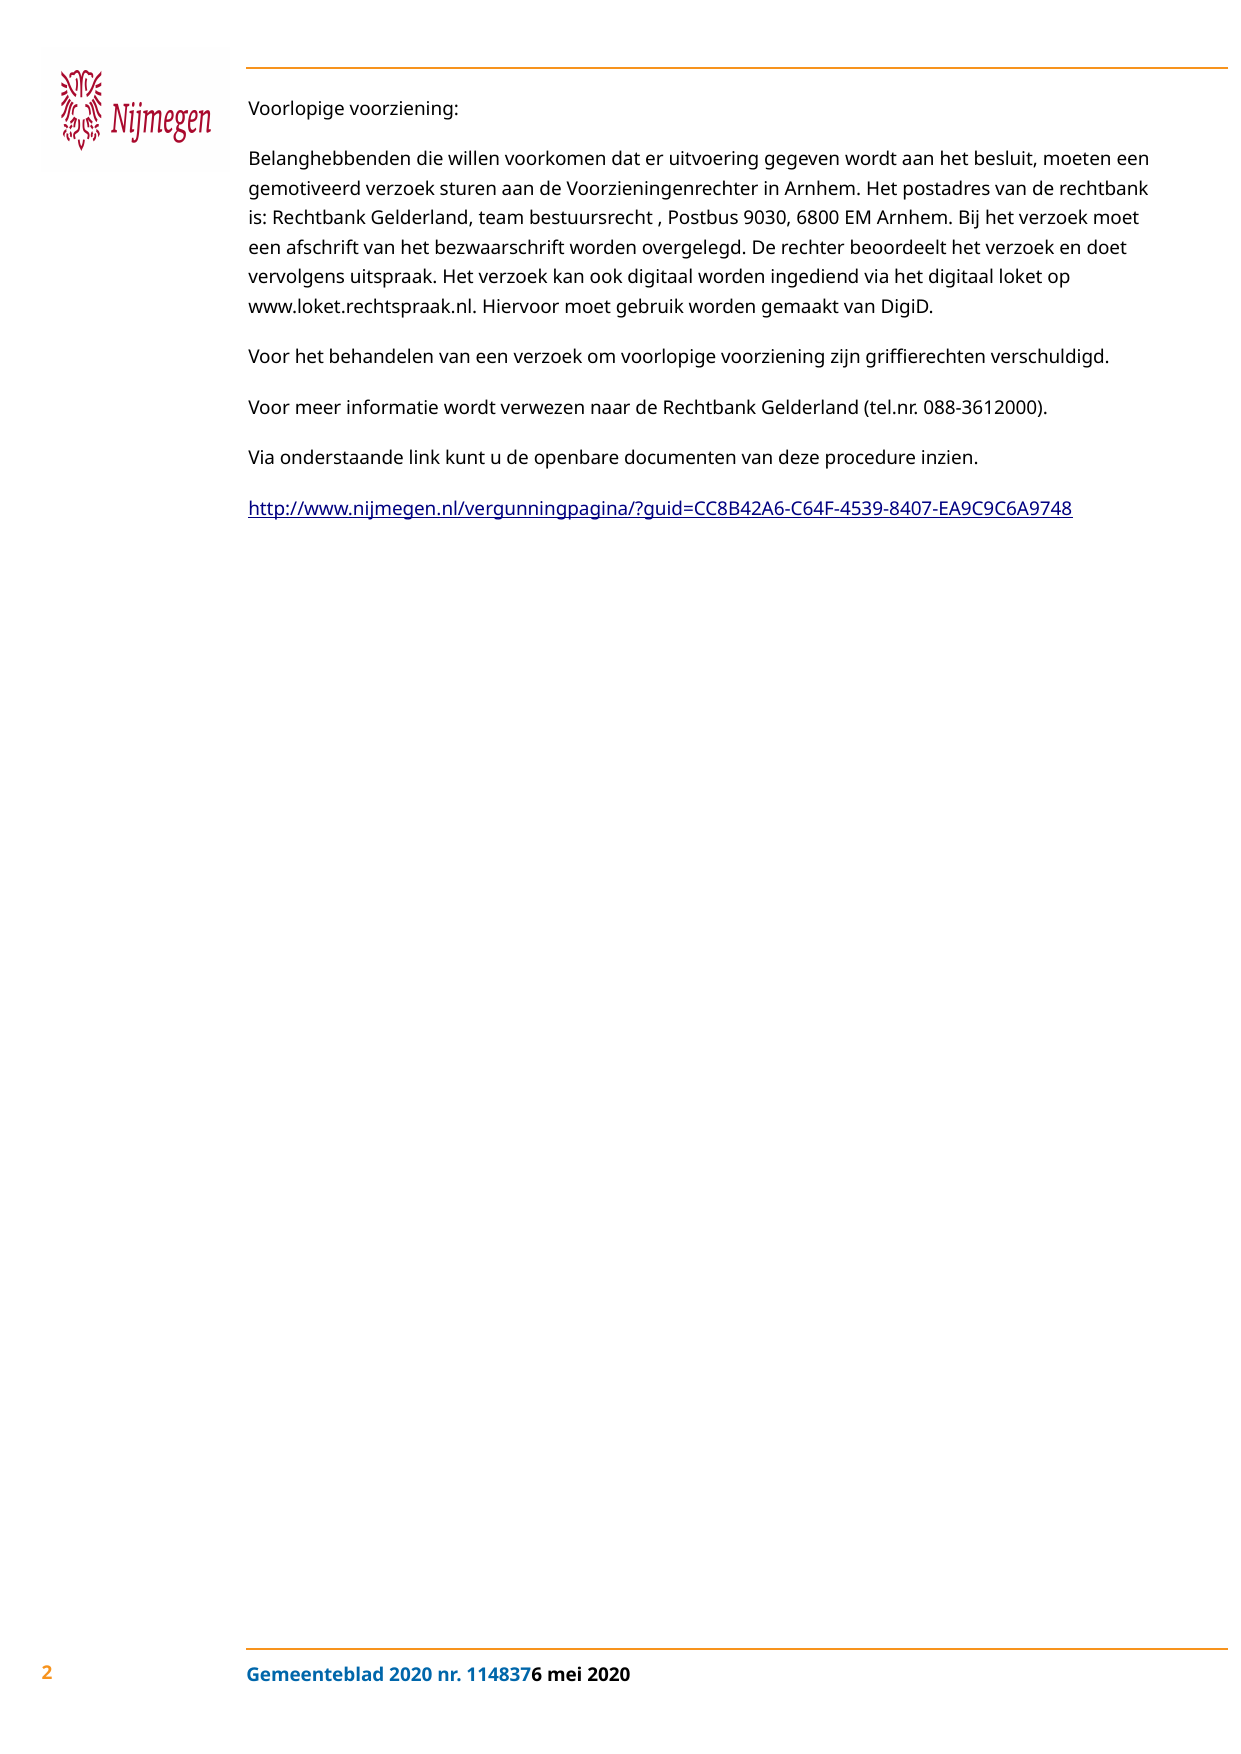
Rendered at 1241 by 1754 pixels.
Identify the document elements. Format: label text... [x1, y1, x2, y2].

text Voorlopige voorziening: [248, 95, 1152, 121]
text http://www.nijmegen.nl/vergunningpagina/?guid=CC8B42A6-C64F-4539-8407-EA9C9C6A9748 [248, 495, 1152, 521]
text Voor meer informatie wordt verwezen naar de Rechtbank Gelderland (tel.nr. 088-3612000). [248, 394, 1152, 420]
picture [41, 47, 231, 172]
text Via onderstaande link kunt u de openbare documenten van deze procedure inzien. [248, 444, 1152, 470]
text Belanghebbenden die willen voorkomen dat er uitvoering gegeven wordt aan het besluit, moeten een gemotiveerd verzoek sturen aan de Voorzieningenrechter in Arnhem. Het postadres van de rechtbank is: Rechtbank Gelderland, team bestuursrecht , Postbus 9030, 6800 EM Arnhem. Bij het verzoek moet een afschrift van het bezwaarschrift worden overgelegd. De rechter beoordeelt het verzoek en doet vervolgens uitspraak. Het verzoek kan ook digitaal worden ingediend via het digitaal loket op www.loket.rechtspraak.nl. Hiervoor moet gebruik worden gemaakt van DigiD. [248, 145, 1152, 319]
text Voor het behandelen van een verzoek om voorlopige voorziening zijn griffierechten verschuldigd. [248, 343, 1152, 369]
